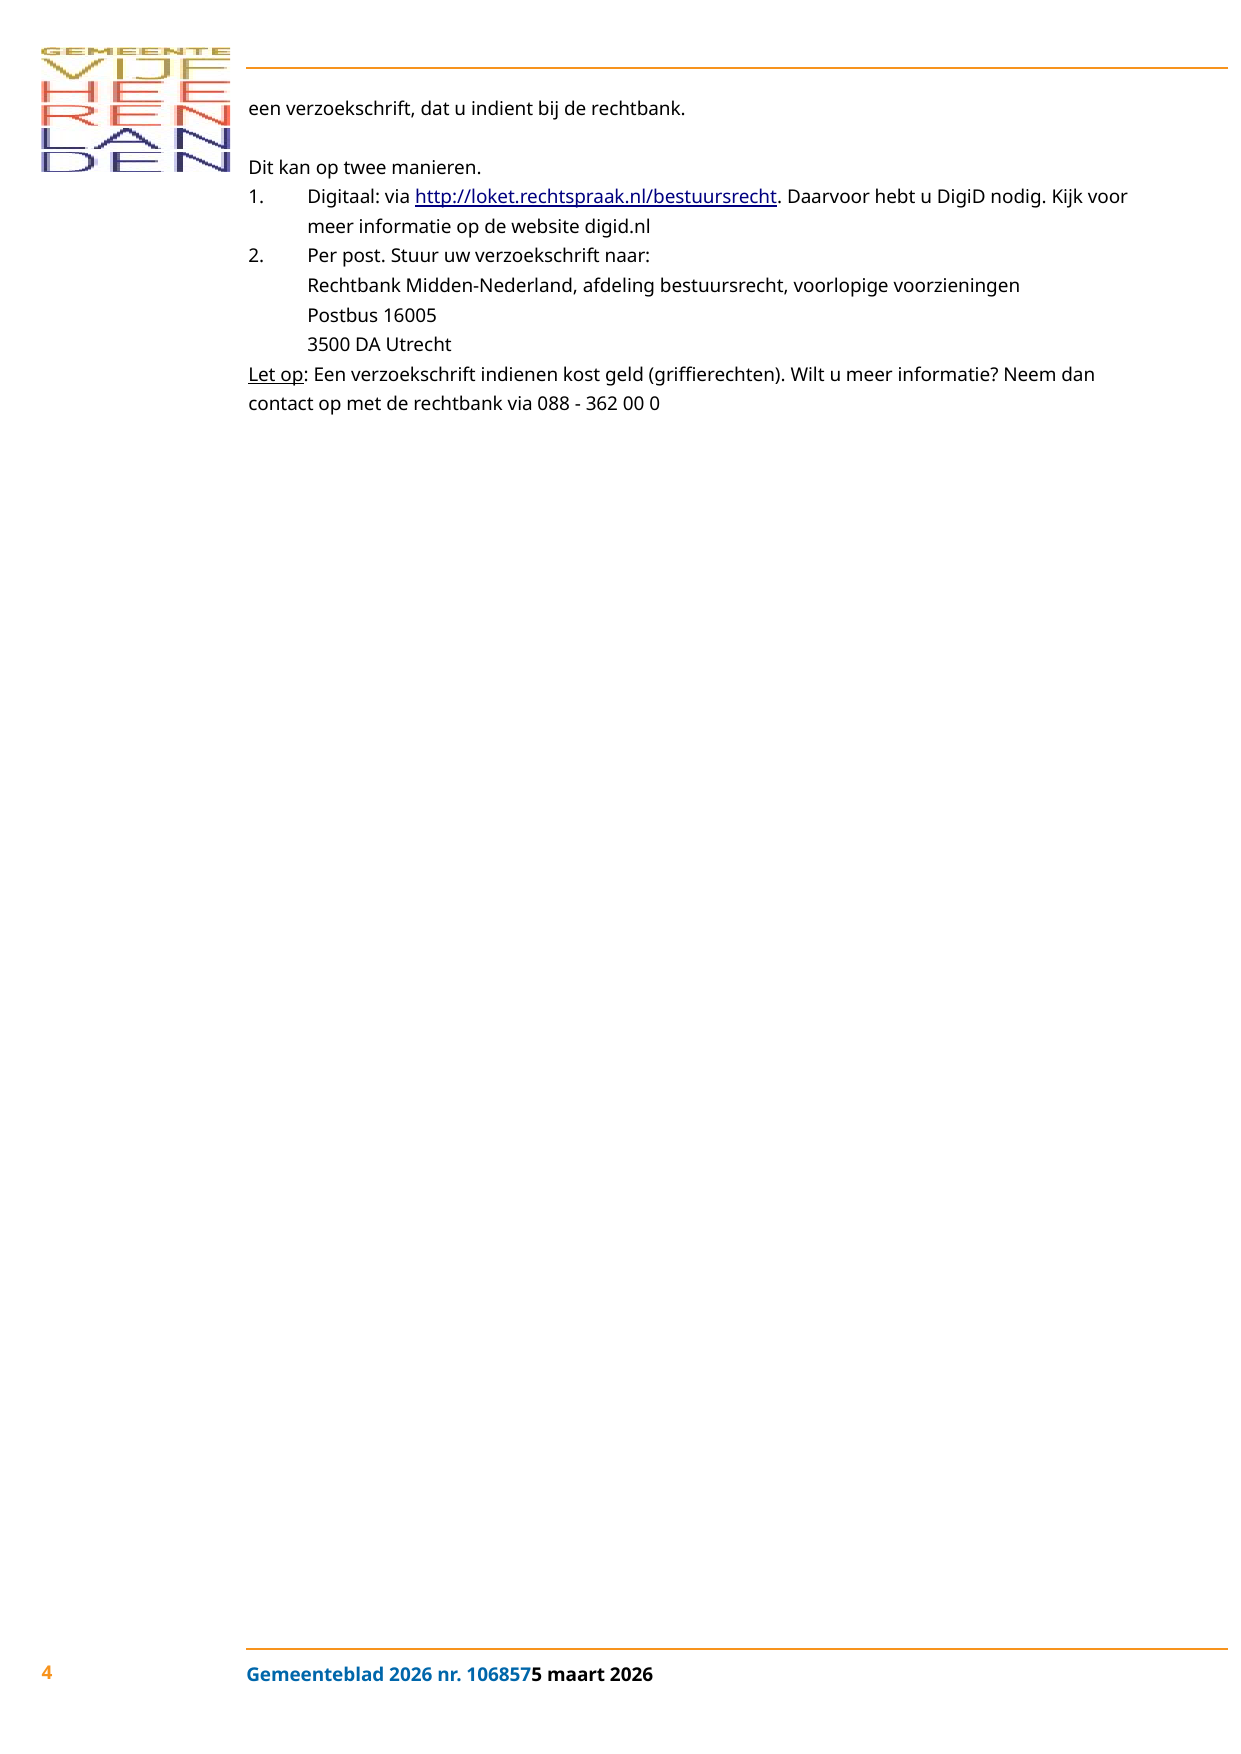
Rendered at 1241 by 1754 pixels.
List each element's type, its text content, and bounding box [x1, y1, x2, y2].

text Let op: Een verzoekschrift indienen kost geld (griffierechten). Wilt u meer informatie? Neem dan contact op met de rechtbank via 088 - 362 00 0 [248, 361, 1152, 416]
list Rechtbank Midden-Nederland, afdeling bestuursrecht, voorlopige voorzieningen [248, 272, 1152, 298]
text Dit kan op twee manieren. [248, 154, 1152, 180]
list 3500 DA Utrecht [248, 331, 1152, 357]
picture [41, 47, 231, 172]
text een verzoekschrift, dat u indient bij de rechtbank. [248, 95, 1152, 121]
list Per post. Stuur uw verzoekschrift naar: [248, 243, 1152, 268]
list Postbus 16005 [248, 302, 1152, 328]
list Digitaal: via http://loket.rechtspraak.nl/bestuursrecht. Daarvoor hebt u DigiD nodig. Kijk voor meer informatie op de website digid.nl [248, 183, 1152, 239]
